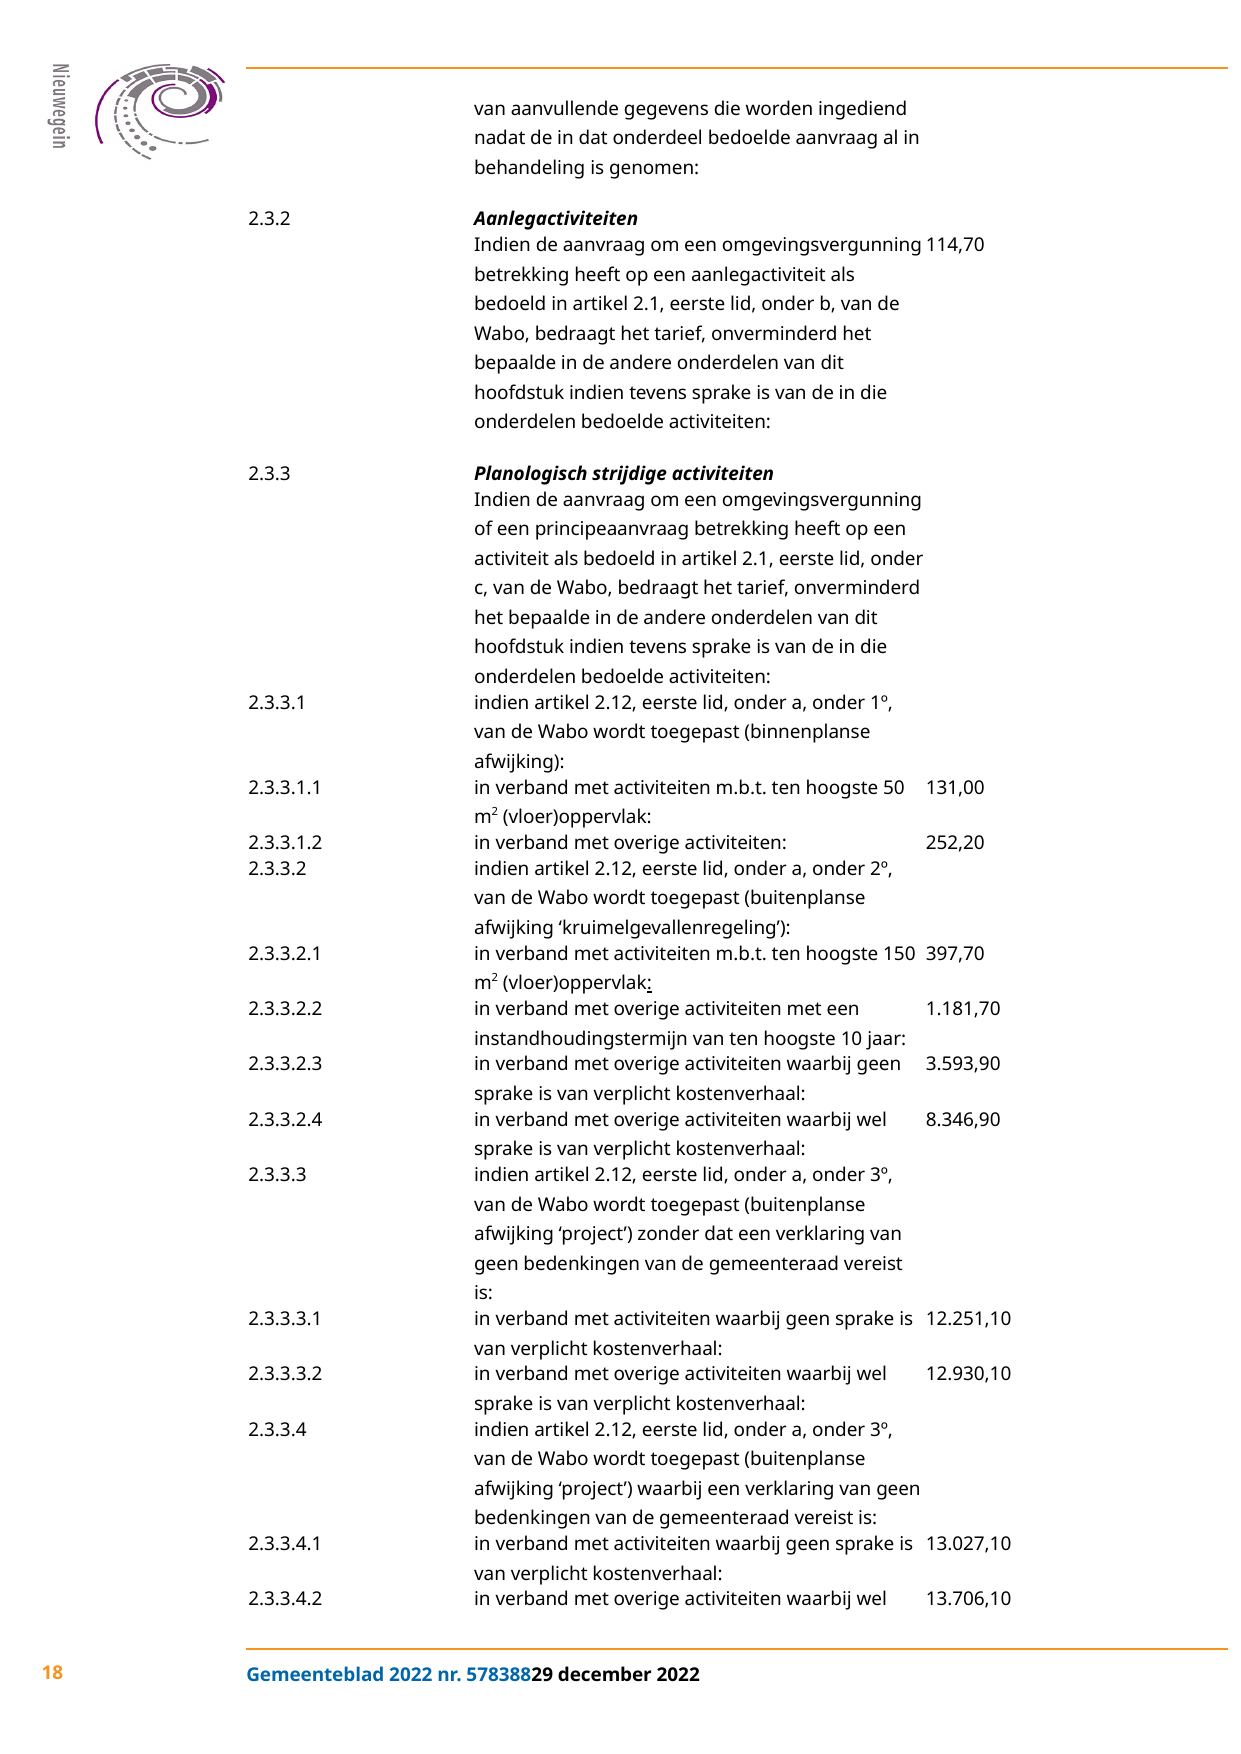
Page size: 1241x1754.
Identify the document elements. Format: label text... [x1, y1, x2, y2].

table_cell [926, 180, 1152, 205]
table_cell [926, 95, 1152, 180]
table_cell 2.3.3.3 [248, 1161, 474, 1305]
table_cell indien artikel 2.12, eerste lid, onder a, onder 3º, van de Wabo wordt toegepast (buitenplanse afwijking ‘project’) waarbij een verklaring van geen bedenkingen van de gemeenteraad vereist is: [474, 1416, 926, 1530]
table_cell [248, 95, 474, 180]
table_cell 2.3.3.2.3 [248, 1051, 474, 1106]
table_cell 2.3.3.2 [248, 855, 474, 940]
table_cell indien artikel 2.12, eerste lid, onder a, onder 1º, van de Wabo wordt toegepast (binnenplanse afwijking): [474, 689, 926, 774]
table_cell 2.3.3 [248, 460, 474, 486]
table_cell Planologisch strijdige activiteiten [474, 460, 926, 486]
table_cell 8.346,90 [926, 1106, 1152, 1161]
table_cell [474, 180, 926, 205]
table_cell 2.3.3.2.1 [248, 940, 474, 995]
table_cell 12.251,10 [926, 1305, 1152, 1361]
table_cell 2.3.3.1.2 [248, 829, 474, 855]
table_cell 397,70 [926, 940, 1152, 995]
table_cell [474, 434, 926, 460]
table_cell 2.3.3.2.2 [248, 995, 474, 1051]
table_cell [926, 689, 1152, 774]
table_cell in verband met activiteiten waarbij geen sprake is van verplicht kostenverhaal: [474, 1530, 926, 1586]
table_cell in verband met overige activiteiten waarbij wel sprake is van verplicht kostenverhaal: [474, 1361, 926, 1416]
table_cell 2.3.3.3.1 [248, 1305, 474, 1361]
table_cell [248, 486, 474, 689]
table_cell in verband met overige activiteiten waarbij wel sprake is van verplicht kostenverhaal: [474, 1106, 926, 1161]
table_cell in verband met activiteiten waarbij geen sprake is van verplicht kostenverhaal: [474, 1305, 926, 1361]
table_cell 2.3.3.1 [248, 689, 474, 774]
table_cell 252,20 [926, 829, 1152, 855]
table_cell indien artikel 2.12, eerste lid, onder a, onder 2º, van de Wabo wordt toegepast (buitenplanse afwijking ‘kruimelgevallenregeling’): [474, 855, 926, 940]
table_cell van aanvullende gegevens die worden ingediend nadat de in dat onderdeel bedoelde aanvraag al in behandeling is genomen: [474, 95, 926, 180]
table_cell 2.3.2 [248, 205, 474, 231]
table_cell [926, 855, 1152, 940]
table_cell 1.181,70 [926, 995, 1152, 1051]
table_cell in verband met activiteiten m.b.t. ten hoogste 50 m2 (vloer)oppervlak: [474, 774, 926, 829]
table_cell 2.3.3.4.1 [248, 1530, 474, 1586]
table_cell [926, 205, 1152, 231]
table_cell [926, 1416, 1152, 1530]
table_cell 2.3.3.2.4 [248, 1106, 474, 1161]
table_cell in verband met overige activiteiten waarbij wel [474, 1586, 926, 1611]
table_cell [926, 460, 1152, 486]
table_cell in verband met activiteiten m.b.t. ten hoogste 150 m2 (vloer)oppervlak: [474, 940, 926, 995]
table_cell 3.593,90 [926, 1051, 1152, 1106]
table_cell 131,00 [926, 774, 1152, 829]
table_cell [926, 434, 1152, 460]
table_cell 2.3.3.1.1 [248, 774, 474, 829]
table_cell 2.3.3.4 [248, 1416, 474, 1530]
table_cell Indien de aanvraag om een omgevingsvergunning betrekking heeft op een aanlegactiviteit als bedoeld in artikel 2.1, eerste lid, onder b, van de Wabo, bedraagt het tarief, onverminderd het bepaalde in de andere onderdelen van dit hoofdstuk indien tevens sprake is van de in die onderdelen bedoelde activiteiten: [474, 231, 926, 434]
table_cell 12.930,10 [926, 1361, 1152, 1416]
table_cell Aanlegactiviteiten [474, 205, 926, 231]
table_cell 13.027,10 [926, 1530, 1152, 1586]
table_cell [926, 486, 1152, 689]
table_cell [248, 180, 474, 205]
table_cell 13.706,10 [926, 1586, 1152, 1611]
table_cell [248, 434, 474, 460]
table_cell indien artikel 2.12, eerste lid, onder a, onder 3º, van de Wabo wordt toegepast (buitenplanse afwijking ‘project’) zonder dat een verklaring van geen bedenkingen van de gemeenteraad vereist is: [474, 1161, 926, 1305]
table_cell 2.3.3.4.2 [248, 1586, 474, 1611]
table_cell in verband met overige activiteiten met een instandhoudingstermijn van ten hoogste 10 jaar: [474, 995, 926, 1051]
picture [41, 47, 231, 172]
table_cell Indien de aanvraag om een omgevingsvergunning of een principeaanvraag betrekking heeft op een activiteit als bedoeld in artikel 2.1, eerste lid, onder c, van de Wabo, bedraagt het tarief, onverminderd het bepaalde in de andere onderdelen van dit hoofdstuk indien tevens sprake is van de in die onderdelen bedoelde activiteiten: [474, 486, 926, 689]
table_cell 114,70 [926, 231, 1152, 434]
table_cell 2.3.3.3.2 [248, 1361, 474, 1416]
table_cell [926, 1161, 1152, 1305]
table_cell in verband met overige activiteiten: [474, 829, 926, 855]
table_cell [248, 231, 474, 434]
table_cell in verband met overige activiteiten waarbij geen sprake is van verplicht kostenverhaal: [474, 1051, 926, 1106]
